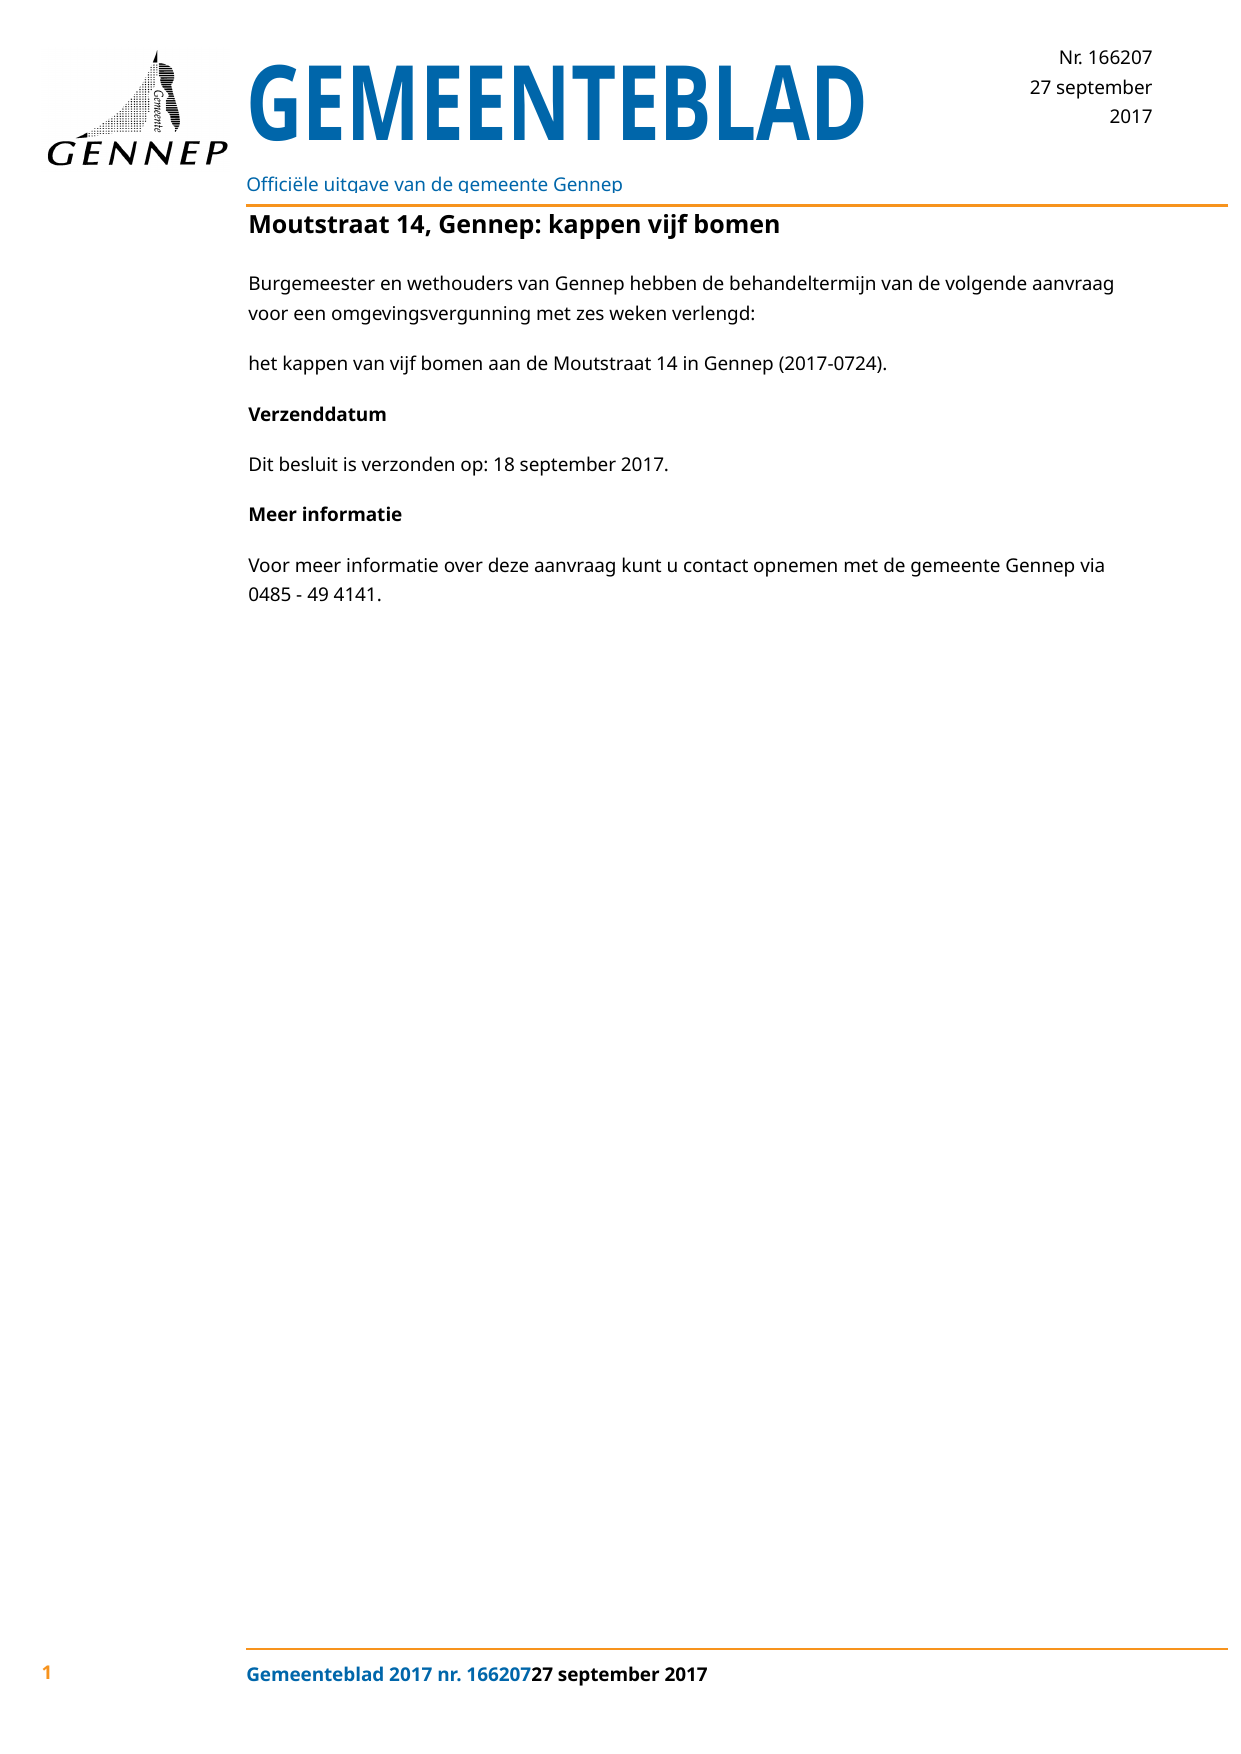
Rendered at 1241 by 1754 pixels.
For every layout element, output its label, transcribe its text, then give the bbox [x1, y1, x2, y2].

text Verzenddatum [248, 401, 1152, 426]
text het kappen van vijf bomen aan de Moutstraat 14 in Gennep (2017-0724). [248, 350, 1152, 376]
text Voor meer informatie over deze aanvraag kunt u contact opnemen met de gemeente Gennep via 0485 - 49 4141. [248, 552, 1152, 607]
text Dit besluit is verzonden op: 18 september 2017. [248, 451, 1152, 477]
picture [41, 47, 231, 172]
text Burgemeester en wethouders van Gennep hebben de behandeltermijn van de volgende aanvraag voor een omgevingsvergunning met zes weken verlengd: [248, 270, 1152, 326]
text Meer informatie [248, 502, 1152, 527]
text Moutstraat 14, Gennep: kappen vijf bomen [248, 207, 1152, 241]
